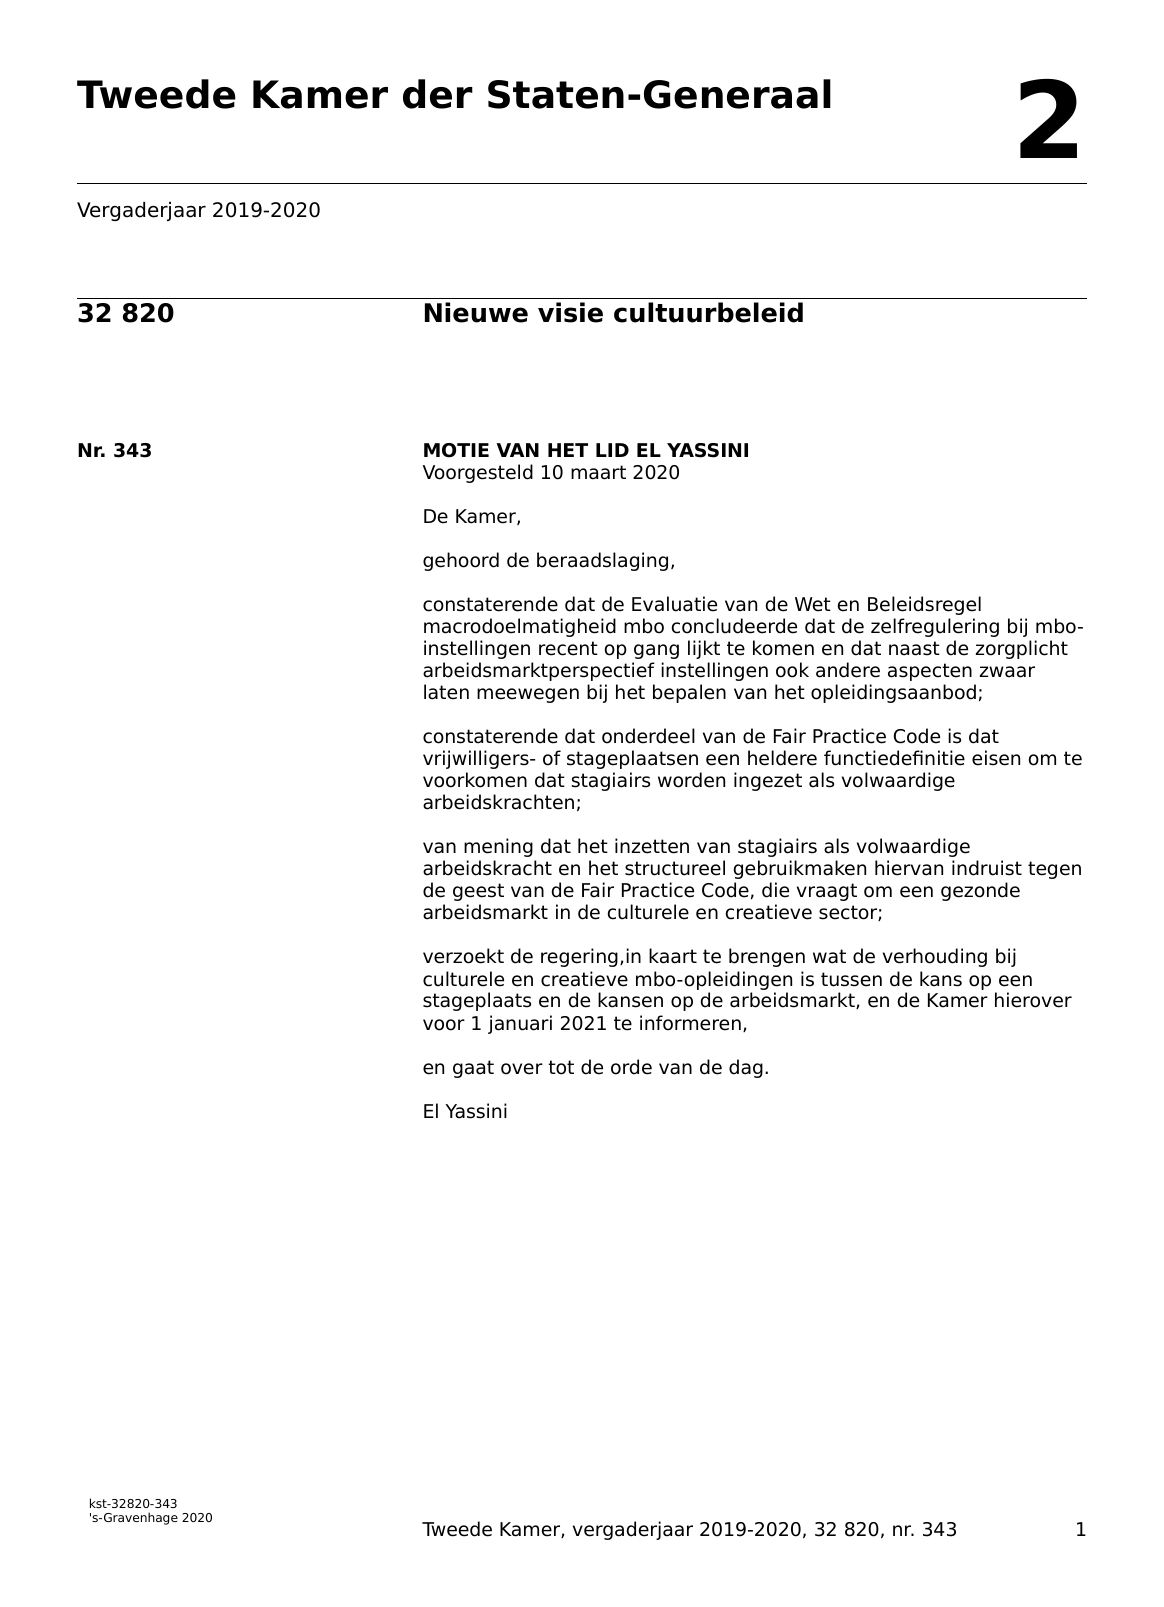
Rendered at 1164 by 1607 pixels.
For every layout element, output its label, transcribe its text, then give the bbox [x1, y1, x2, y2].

text constaterende dat onderdeel van de Fair Practice Code is dat vrijwilligers- of stageplaatsen een heldere functiedefinitie eisen om te voorkomen dat stagiairs worden ingezet als volwaardige arbeidskrachten; [422, 726, 1087, 814]
text gehoord de beraadslaging, [422, 550, 1087, 572]
text 's-Gravenhage 2020 [88, 1511, 323, 1525]
text De Kamer, [422, 506, 1087, 528]
subtitle Nr. 343 MOTIE VAN HET LID EL YASSINI [77, 440, 1087, 462]
table_header Tweede Kamer der Staten-Generaal [77, 59, 886, 183]
text El Yassini [422, 1101, 1087, 1123]
text constaterende dat de Evaluatie van de Wet en Beleidsregel macrodoelmatigheid mbo concludeerde dat de zelfregulering bij mbo-instellingen recent op gang lijkt te komen en dat naast de zorgplicht arbeidsmarktperspectief instellingen ook andere aspecten zwaar laten meewegen bij het bepalen van het opleidingsaanbod; [422, 594, 1087, 704]
text en gaat over tot de orde van de dag. [422, 1057, 1087, 1078]
table_cell Vergaderjaar 2019-2020 [77, 184, 1087, 298]
text kst-32820-343 [88, 1497, 323, 1511]
text van mening dat het inzetten van stagiairs als volwaardige arbeidskracht en het structureel gebruikmaken hiervan indruist tegen de geest van de Fair Practice Code, die vraagt om een gezonde arbeidsmarkt in de culturele en creatieve sector; [422, 836, 1087, 924]
table_header 2 [886, 59, 1087, 183]
subtitle 32 820 Nieuwe visie cultuurbeleid [77, 299, 1087, 329]
text verzoekt de regering,in kaart te brengen wat de verhouding bij culturele en creatieve mbo-opleidingen is tussen de kans op een stageplaats en de kansen op de arbeidsmarkt, en de Kamer hierover voor 1 januari 2021 te informeren, [422, 946, 1087, 1034]
text Voorgesteld 10 maart 2020 [422, 462, 1087, 484]
